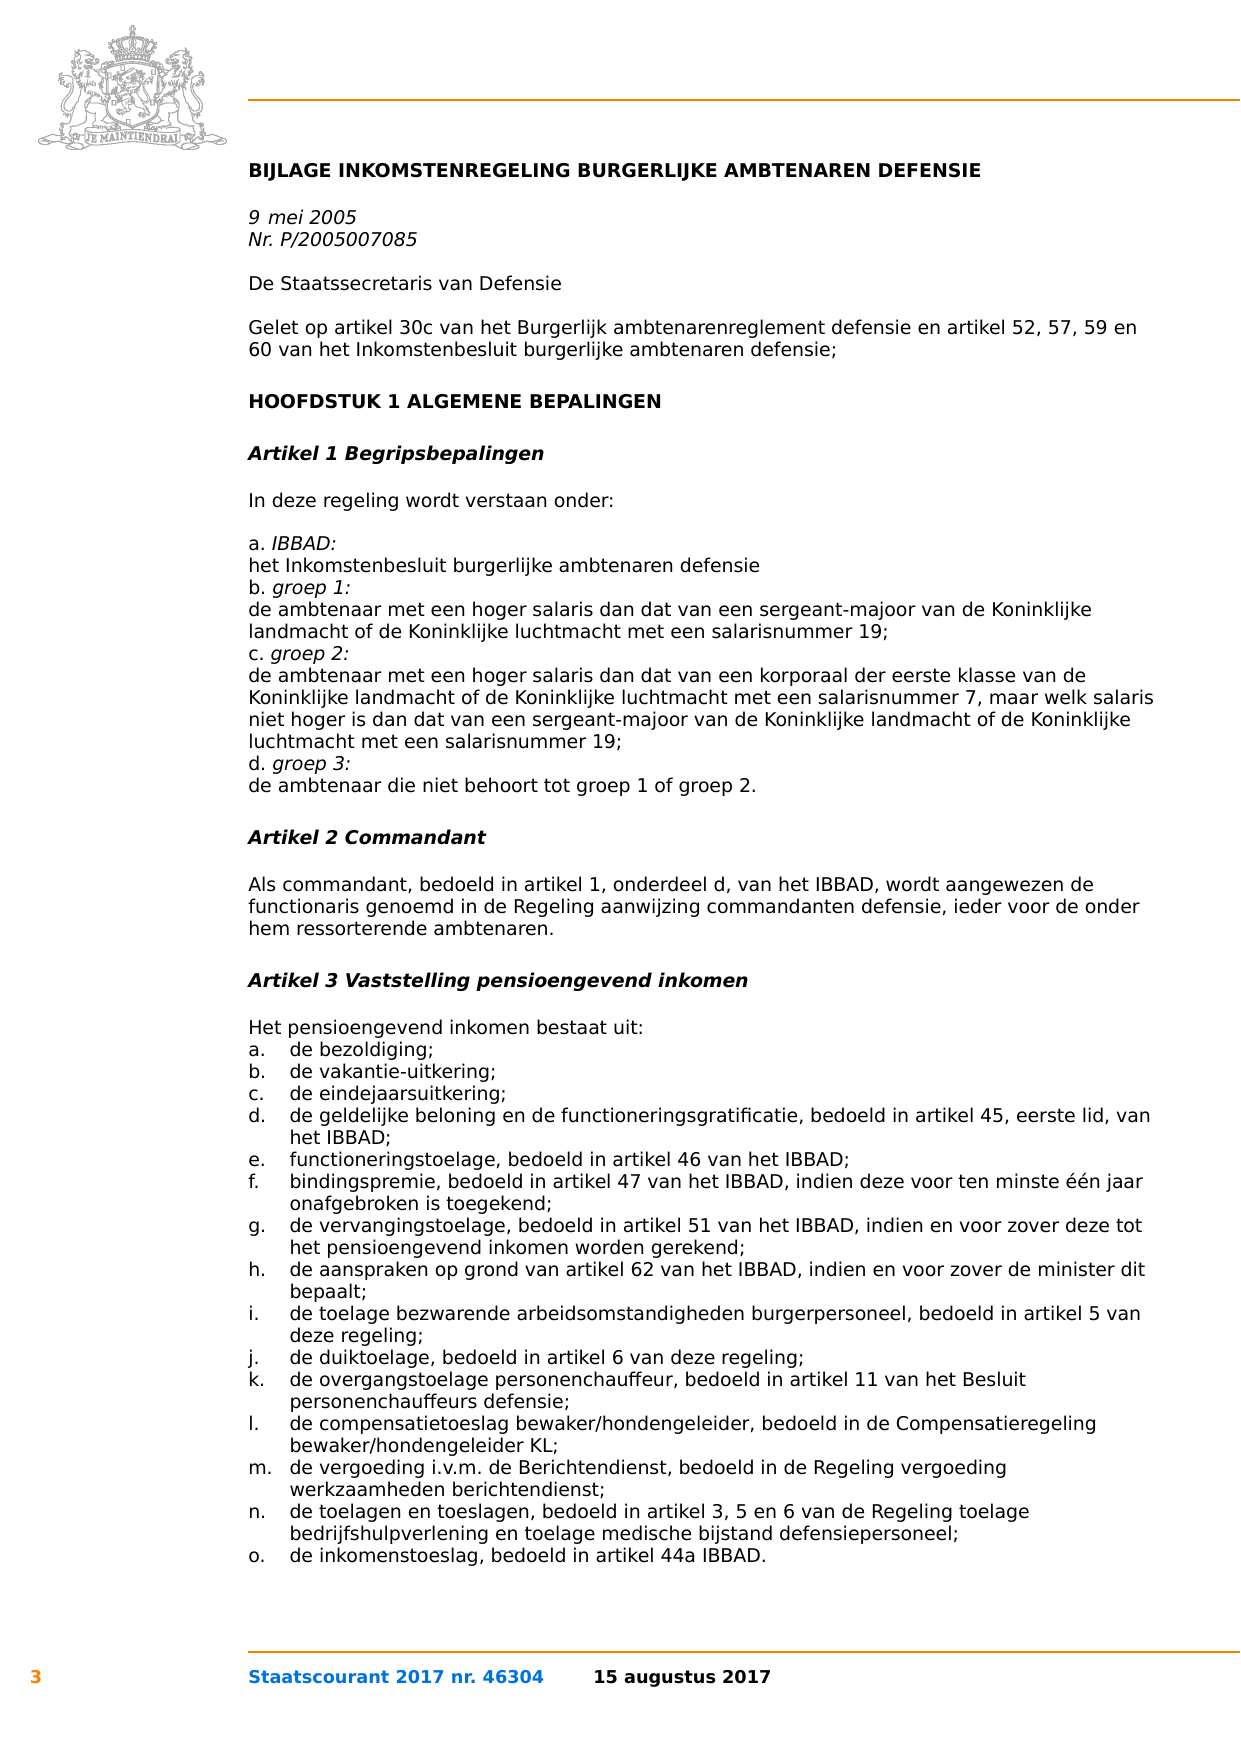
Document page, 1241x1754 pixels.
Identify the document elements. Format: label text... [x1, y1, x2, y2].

text Gelet op artikel 30c van het Burgerlijk ambtenarenreglement defensie en artikel 52, 57, 59 en 60 van het Inkomstenbesluit burgerlijke ambtenaren defensie; [248, 317, 1163, 361]
text Het pensioengevend inkomen bestaat uit: [248, 1017, 1163, 1039]
text e. functioneringstoelage, bedoeld in artikel 46 van het IBBAD; [248, 1149, 1163, 1171]
text Als commandant, bedoeld in artikel 1, onderdeel d, van het IBBAD, wordt aangewezen de functionaris genoemd in de Regeling aanwijzing commandanten defensie, ieder voor de onder hem ressorterende ambtenaren. [248, 874, 1163, 940]
subtitle Artikel 1 Begripsbepalingen [248, 442, 1163, 464]
text 9 mei 2005 [248, 207, 1163, 229]
text m. de vergoeding i.v.m. de Berichtendienst, bedoeld in de Regeling vergoeding werkzaamheden berichtendienst; [248, 1457, 1163, 1501]
text Nr. P/2005007085 [248, 229, 1163, 251]
text d. de geldelijke beloning en de functioneringsgratificatie, bedoeld in artikel 45, eerste lid, van het IBBAD; [248, 1105, 1163, 1149]
subtitle Artikel 3 Vaststelling pensioengevend inkomen [248, 970, 1163, 992]
text i. de toelage bezwarende arbeidsomstandigheden burgerpersoneel, bedoeld in artikel 5 van deze regeling; [248, 1303, 1163, 1347]
text De Staatssecretaris van Defensie [248, 273, 1163, 295]
text d. groep 3: [248, 753, 1163, 775]
subtitle BIJLAGE INKOMSTENREGELING BURGERLIJKE AMBTENAREN DEFENSIE [248, 160, 1163, 182]
text l. de compensatietoeslag bewaker/hondengeleider, bedoeld in de Compensatieregeling bewaker/hondengeleider KL; [248, 1413, 1163, 1457]
subtitle HOOFDSTUK 1 ALGEMENE BEPALINGEN [248, 391, 1163, 412]
text a. IBBAD: [248, 533, 1163, 555]
text o. de inkomenstoeslag, bedoeld in artikel 44a IBBAD. [248, 1544, 1163, 1566]
picture [38, 25, 227, 150]
text c. de eindejaarsuitkering; [248, 1083, 1163, 1105]
text a. de bezoldiging; [248, 1039, 1163, 1061]
subtitle Artikel 2 Commandant [248, 827, 1163, 849]
text n. de toelagen en toeslagen, bedoeld in artikel 3, 5 en 6 van de Regeling toelage bedrijfshulpverlening en toelage medische bijstand defensiepersoneel; [248, 1501, 1163, 1544]
text In deze regeling wordt verstaan onder: [248, 489, 1163, 511]
text b. groep 1: [248, 577, 1163, 599]
text het Inkomstenbesluit burgerlijke ambtenaren defensie [248, 555, 1163, 577]
text k. de overgangstoelage personenchauffeur, bedoeld in artikel 11 van het Besluit personenchauffeurs defensie; [248, 1369, 1163, 1413]
text h. de aanspraken op grond van artikel 62 van het IBBAD, indien en voor zover de minister dit bepaalt; [248, 1259, 1163, 1303]
text j. de duiktoelage, bedoeld in artikel 6 van deze regeling; [248, 1347, 1163, 1369]
text de ambtenaar met een hoger salaris dan dat van een sergeant-majoor van de Koninklijke landmacht of de Koninklijke luchtmacht met een salarisnummer 19; [248, 599, 1163, 643]
text de ambtenaar die niet behoort tot groep 1 of groep 2. [248, 775, 1163, 797]
text b. de vakantie-uitkering; [248, 1061, 1163, 1083]
text g. de vervangingstoelage, bedoeld in artikel 51 van het IBBAD, indien en voor zover deze tot het pensioengevend inkomen worden gerekend; [248, 1215, 1163, 1259]
text f. bindingspremie, bedoeld in artikel 47 van het IBBAD, indien deze voor ten minste één jaar onafgebroken is toegekend; [248, 1171, 1163, 1215]
text c. groep 2: [248, 643, 1163, 665]
text de ambtenaar met een hoger salaris dan dat van een korporaal der eerste klasse van de Koninklijke landmacht of de Koninklijke luchtmacht met een salarisnummer 7, maar welk salaris niet hoger is dan dat van een sergeant-majoor van de Koninklijke landmacht of de Koninklijke luchtmacht met een salarisnummer 19; [248, 665, 1163, 753]
